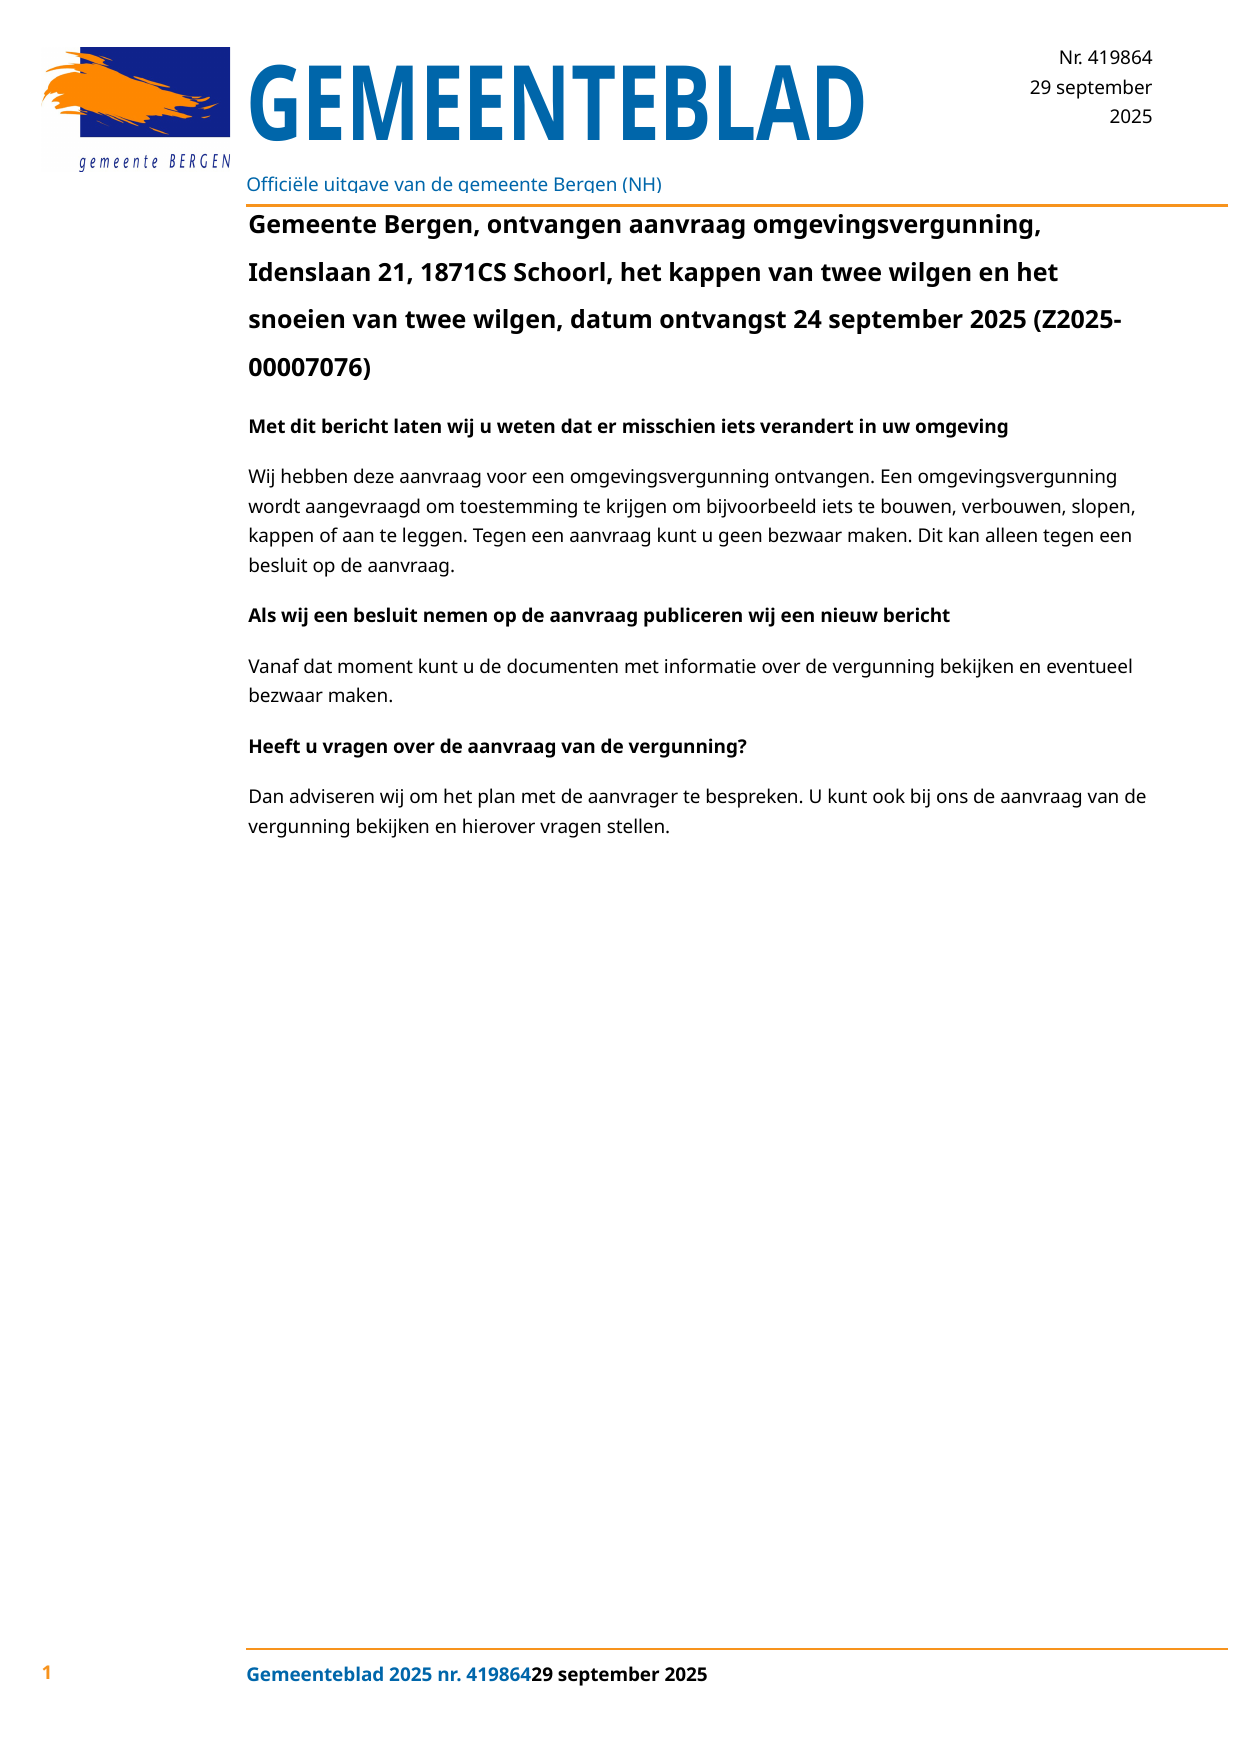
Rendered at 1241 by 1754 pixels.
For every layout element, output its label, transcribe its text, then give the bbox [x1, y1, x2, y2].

text Met dit bericht laten wij u weten dat er misschien iets verandert in uw omgeving [248, 413, 1152, 439]
text Dan adviseren wij om het plan met de aanvrager te bespreken. U kunt ook bij ons de aanvraag van de vergunning bekijken en hierover vragen stellen. [248, 783, 1152, 839]
text Vanaf dat moment kunt u de documenten met informatie over de vergunning bekijken en eventueel bezwaar maken. [248, 653, 1152, 708]
text Gemeente Bergen, ontvangen aanvraag omgevingsvergunning, Idenslaan 21, 1871CS Schoorl, het kappen van twee wilgen en het snoeien van twee wilgen, datum ontvangst 24 september 2025 (Z2025-00007076) [248, 207, 1152, 384]
text Als wij een besluit nemen op de aanvraag publiceren wij een nieuw bericht [248, 603, 1152, 628]
text Heeft u vragen over de aanvraag van de vergunning? [248, 733, 1152, 759]
text Wij hebben deze aanvraag voor een omgevingsvergunning ontvangen. Een omgevingsvergunning wordt aangevraagd om toestemming te krijgen om bijvoorbeeld iets te bouwen, verbouwen, slopen, kappen of aan te leggen. Tegen een aanvraag kunt u geen bezwaar maken. Dit kan alleen tegen een besluit op de aanvraag. [248, 463, 1152, 578]
picture [41, 47, 231, 172]
